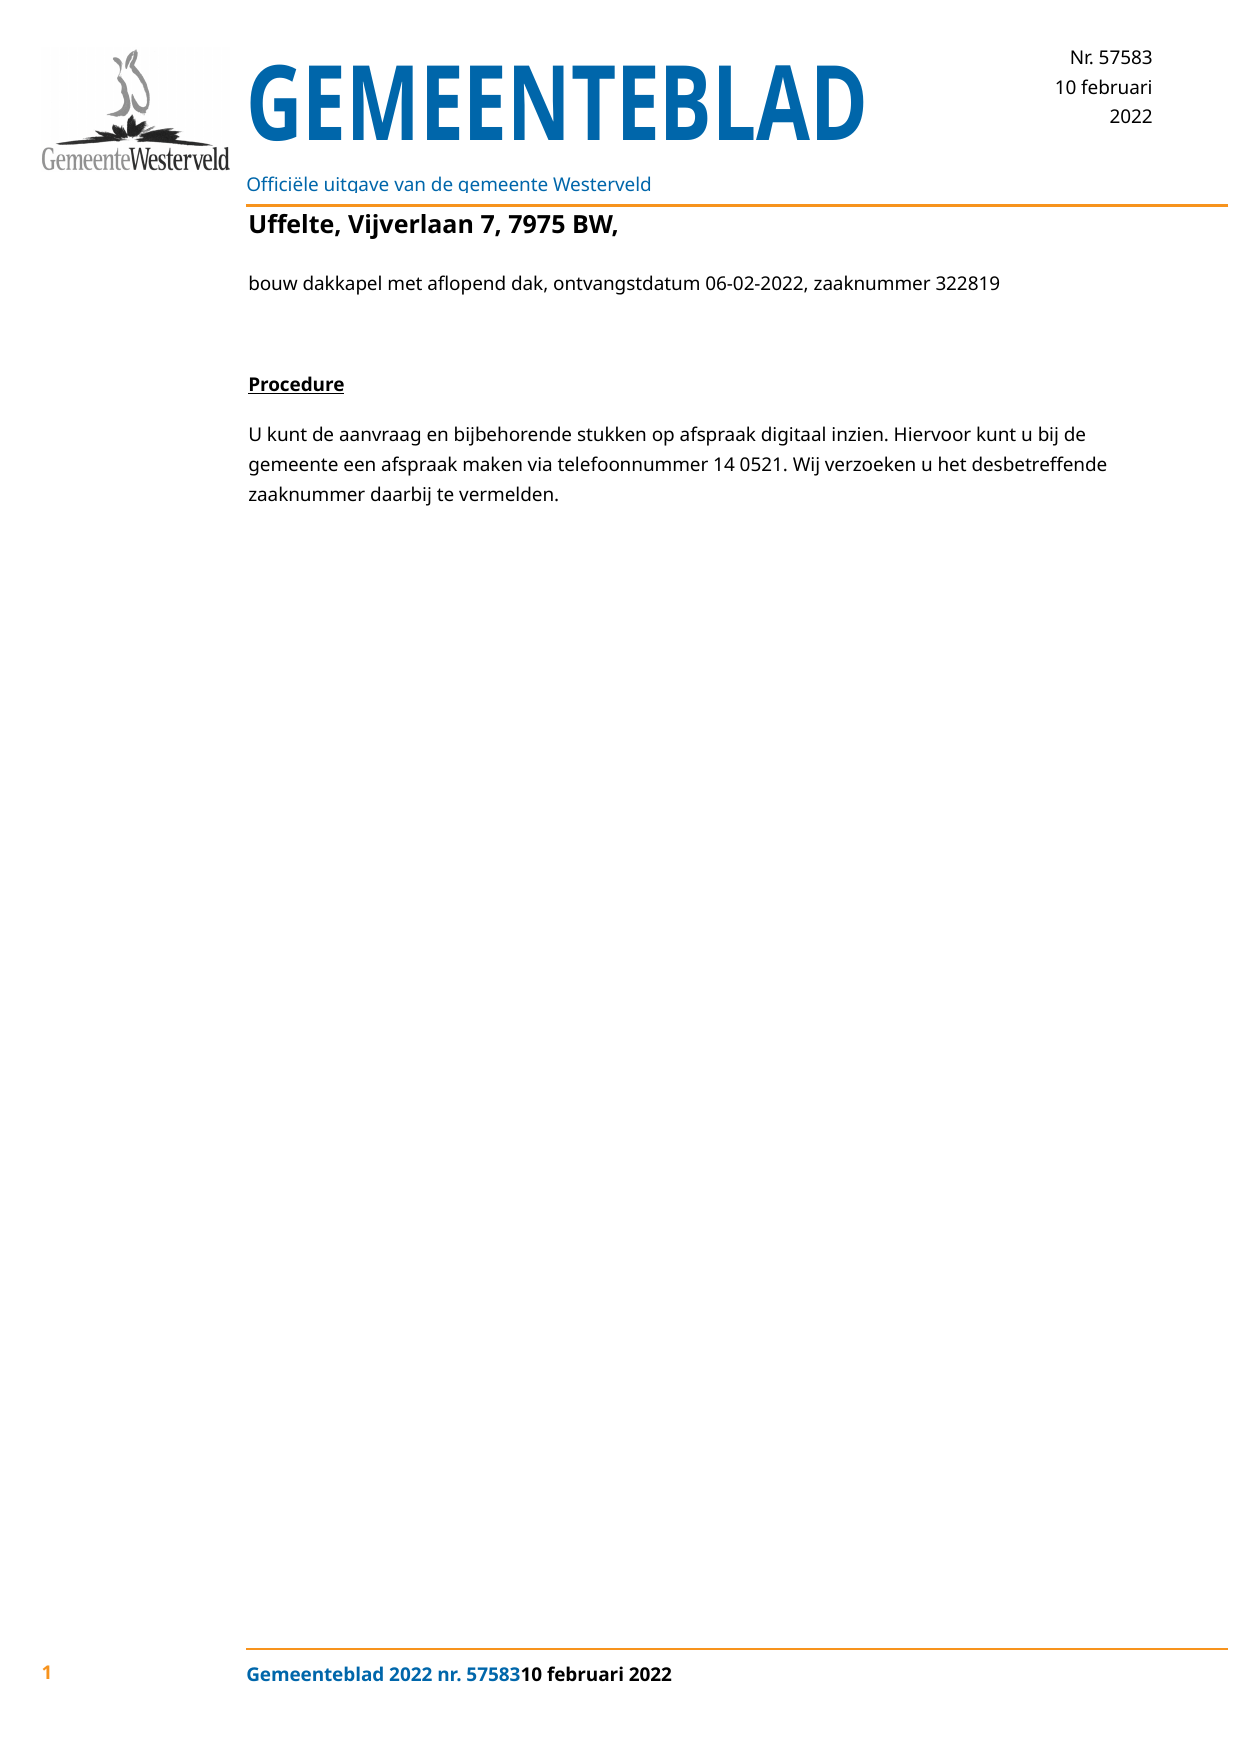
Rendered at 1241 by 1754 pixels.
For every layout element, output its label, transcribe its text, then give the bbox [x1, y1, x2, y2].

text U kunt de aanvraag en bijbehorende stukken op afspraak digitaal inzien. Hiervoor kunt u bij de gemeente een afspraak maken via telefoonnummer 14 0521. Wij verzoeken u het desbetreffende zaaknummer daarbij te vermelden. [248, 422, 1152, 506]
picture [41, 47, 231, 172]
text Procedure [248, 371, 1152, 397]
text Uffelte, Vijverlaan 7, 7975 BW, [248, 207, 1152, 241]
text bouw dakkapel met aflopend dak, ontvangstdatum 06-02-2022, zaaknummer 322819 [248, 270, 1152, 296]
